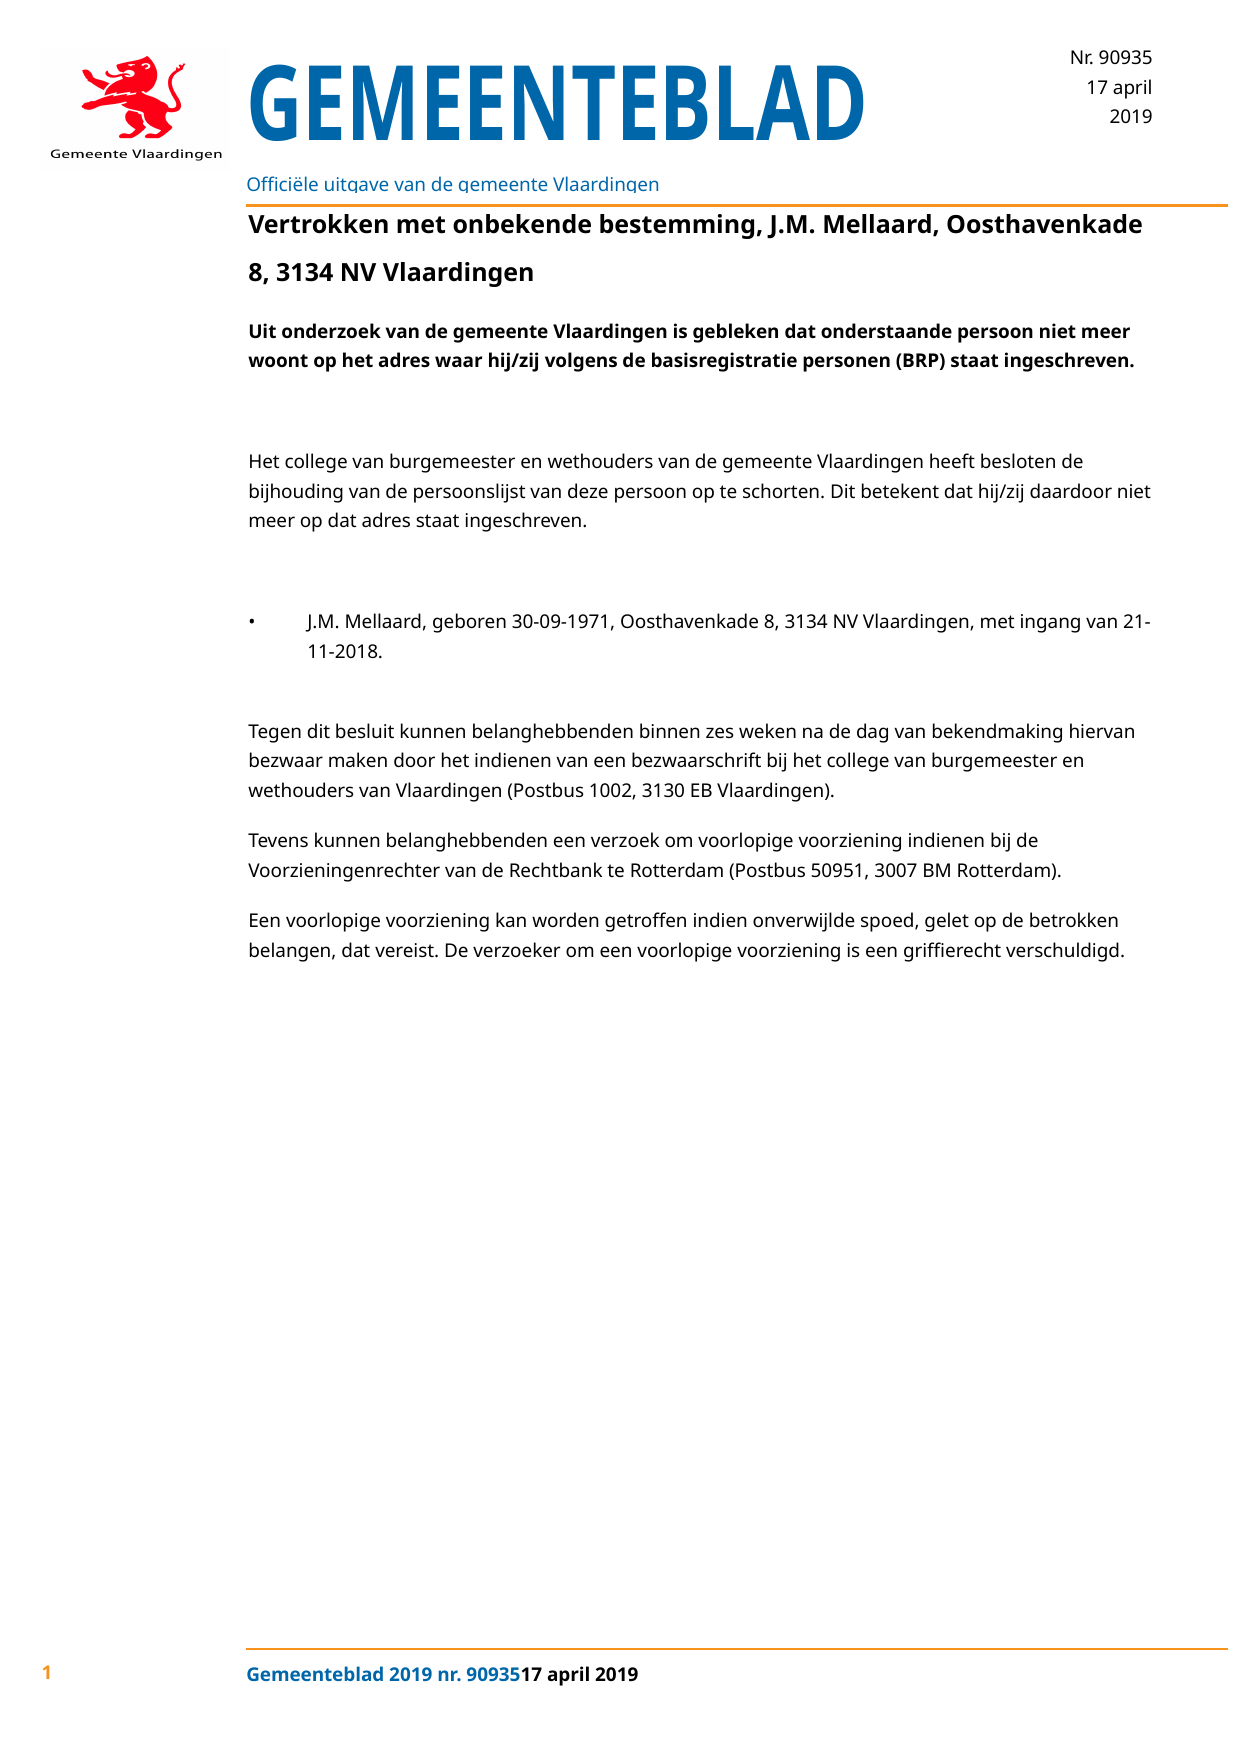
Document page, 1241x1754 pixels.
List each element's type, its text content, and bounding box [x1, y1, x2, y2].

text Uit onderzoek van de gemeente Vlaardingen is gebleken dat onderstaande persoon niet meer woont op het adres waar hij/zij volgens de basisregistratie personen (BRP) staat ingeschreven. [248, 318, 1152, 373]
text Vertrokken met onbekende bestemming, J.M. Mellaard, Oosthavenkade 8, 3134 NV Vlaardingen [248, 207, 1152, 288]
text Tegen dit besluit kunnen belanghebbenden binnen zes weken na de dag van bekendmaking hiervan bezwaar maken door het indienen van een bezwaarschrift bij het college van burgemeester en wethouders van Vlaardingen (Postbus 1002, 3130 EB Vlaardingen). [248, 718, 1152, 803]
picture [41, 47, 231, 172]
list J.M. Mellaard, geboren 30-09-1971, Oosthavenkade 8, 3134 NV Vlaardingen, met ingang van 21-11-2018. [248, 608, 1152, 664]
text Tevens kunnen belanghebbenden een verzoek om voorlopige voorziening indienen bij de Voorzieningenrechter van de Rechtbank te Rotterdam (Postbus 50951, 3007 BM Rotterdam). [248, 827, 1152, 883]
text Het college van burgemeester en wethouders van de gemeente Vlaardingen heeft besloten de bijhouding van de persoonslijst van deze persoon op te schorten. Dit betekent dat hij/zij daardoor niet meer op dat adres staat ingeschreven. [248, 448, 1152, 533]
text Een voorlopige voorziening kan worden getroffen indien onverwijlde spoed, gelet op de betrokken belangen, dat vereist. De verzoeker om een voorlopige voorziening is een griffierecht verschuldigd. [248, 907, 1152, 963]
